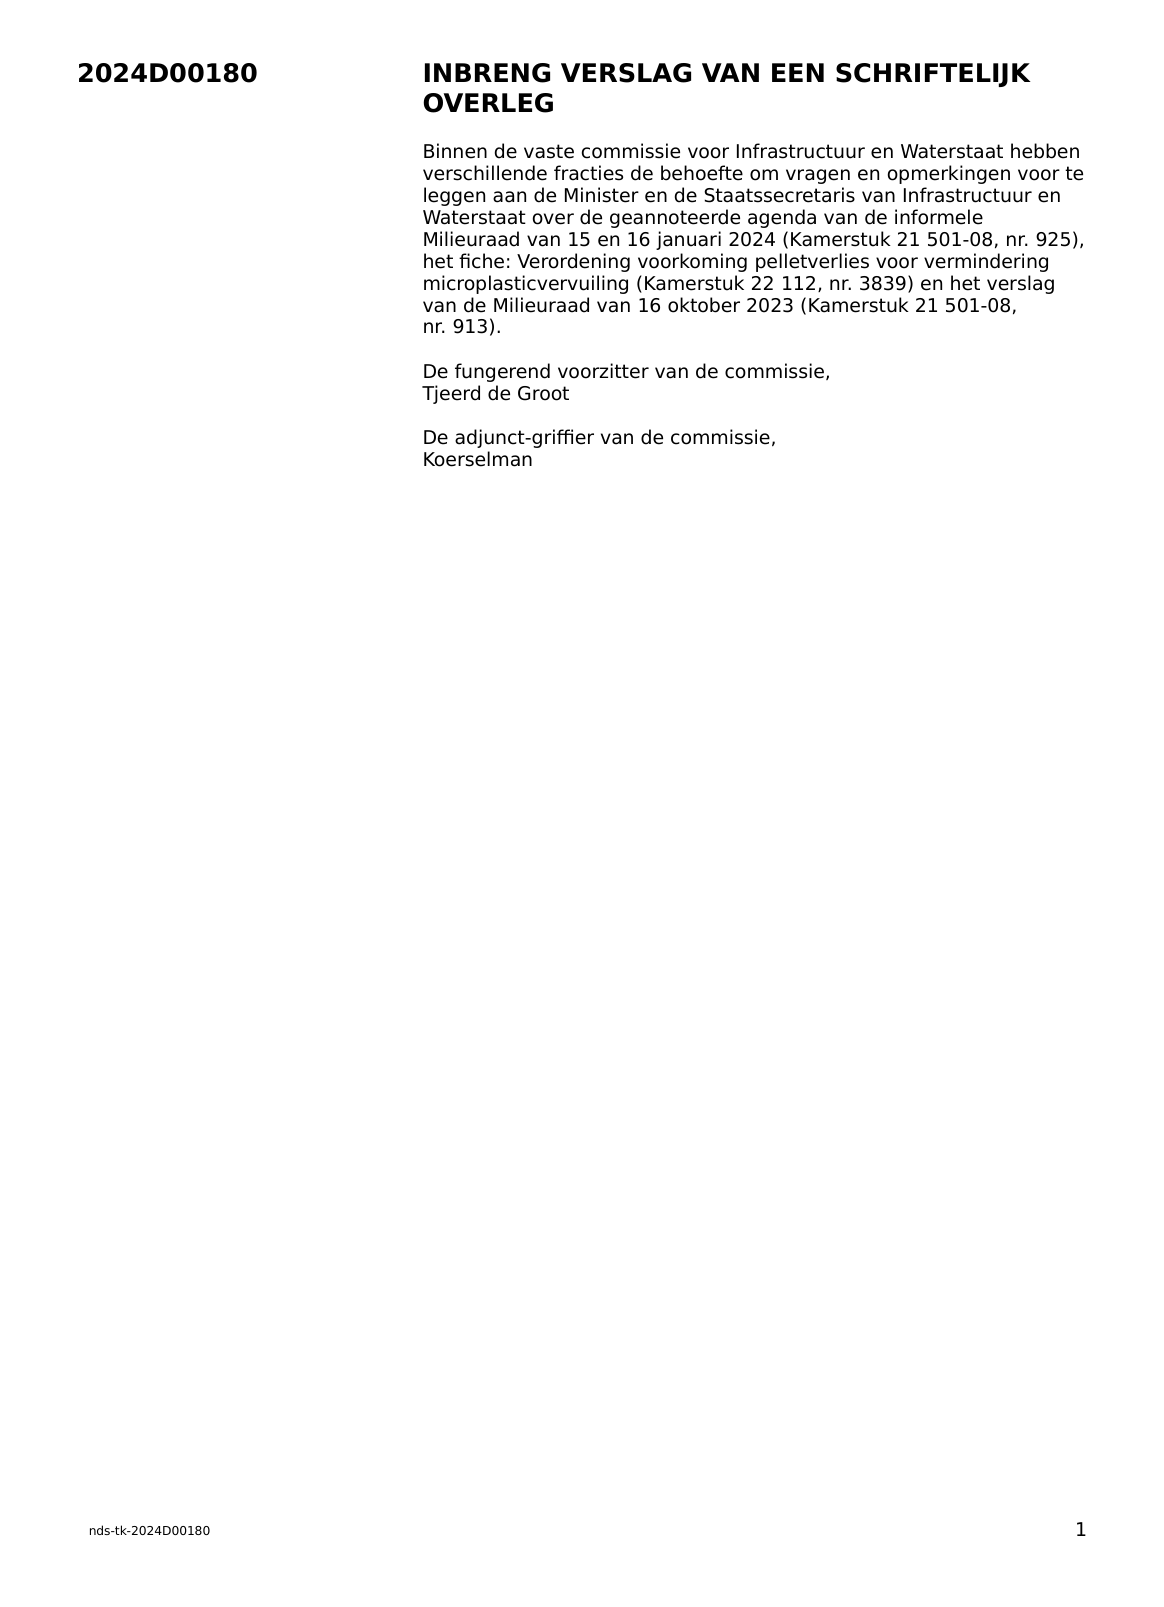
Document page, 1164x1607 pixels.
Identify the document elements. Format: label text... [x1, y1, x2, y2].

text 2024D00180 INBRENG VERSLAG VAN EEN SCHRIFTELIJK OVERLEG [77, 59, 1087, 118]
text nds-tk-2024D00180 [88, 1524, 323, 1538]
text Binnen de vaste commissie voor Infrastructuur en Waterstaat hebben verschillende fracties de behoefte om vragen en opmerkingen voor te leggen aan de Minister en de Staatssecretaris van Infrastructuur en Waterstaat over de geannoteerde agenda van de informele Milieuraad van 15 en 16 januari 2024 (Kamerstuk 21 501-08, nr. 925), het fiche: Verordening voorkoming pelletverlies voor vermindering microplasticvervuiling (Kamerstuk 22 112, nr. 3839) en het verslag van de Milieuraad van 16 oktober 2023 (Kamerstuk 21 501-08, nr. 913). [422, 141, 1087, 338]
text Koerselman [422, 449, 1087, 471]
text De adjunct-griffier van de commissie, [422, 427, 1087, 449]
text Tjeerd de Groot [422, 383, 1087, 404]
text De fungerend voorzitter van de commissie, [422, 361, 1087, 383]
